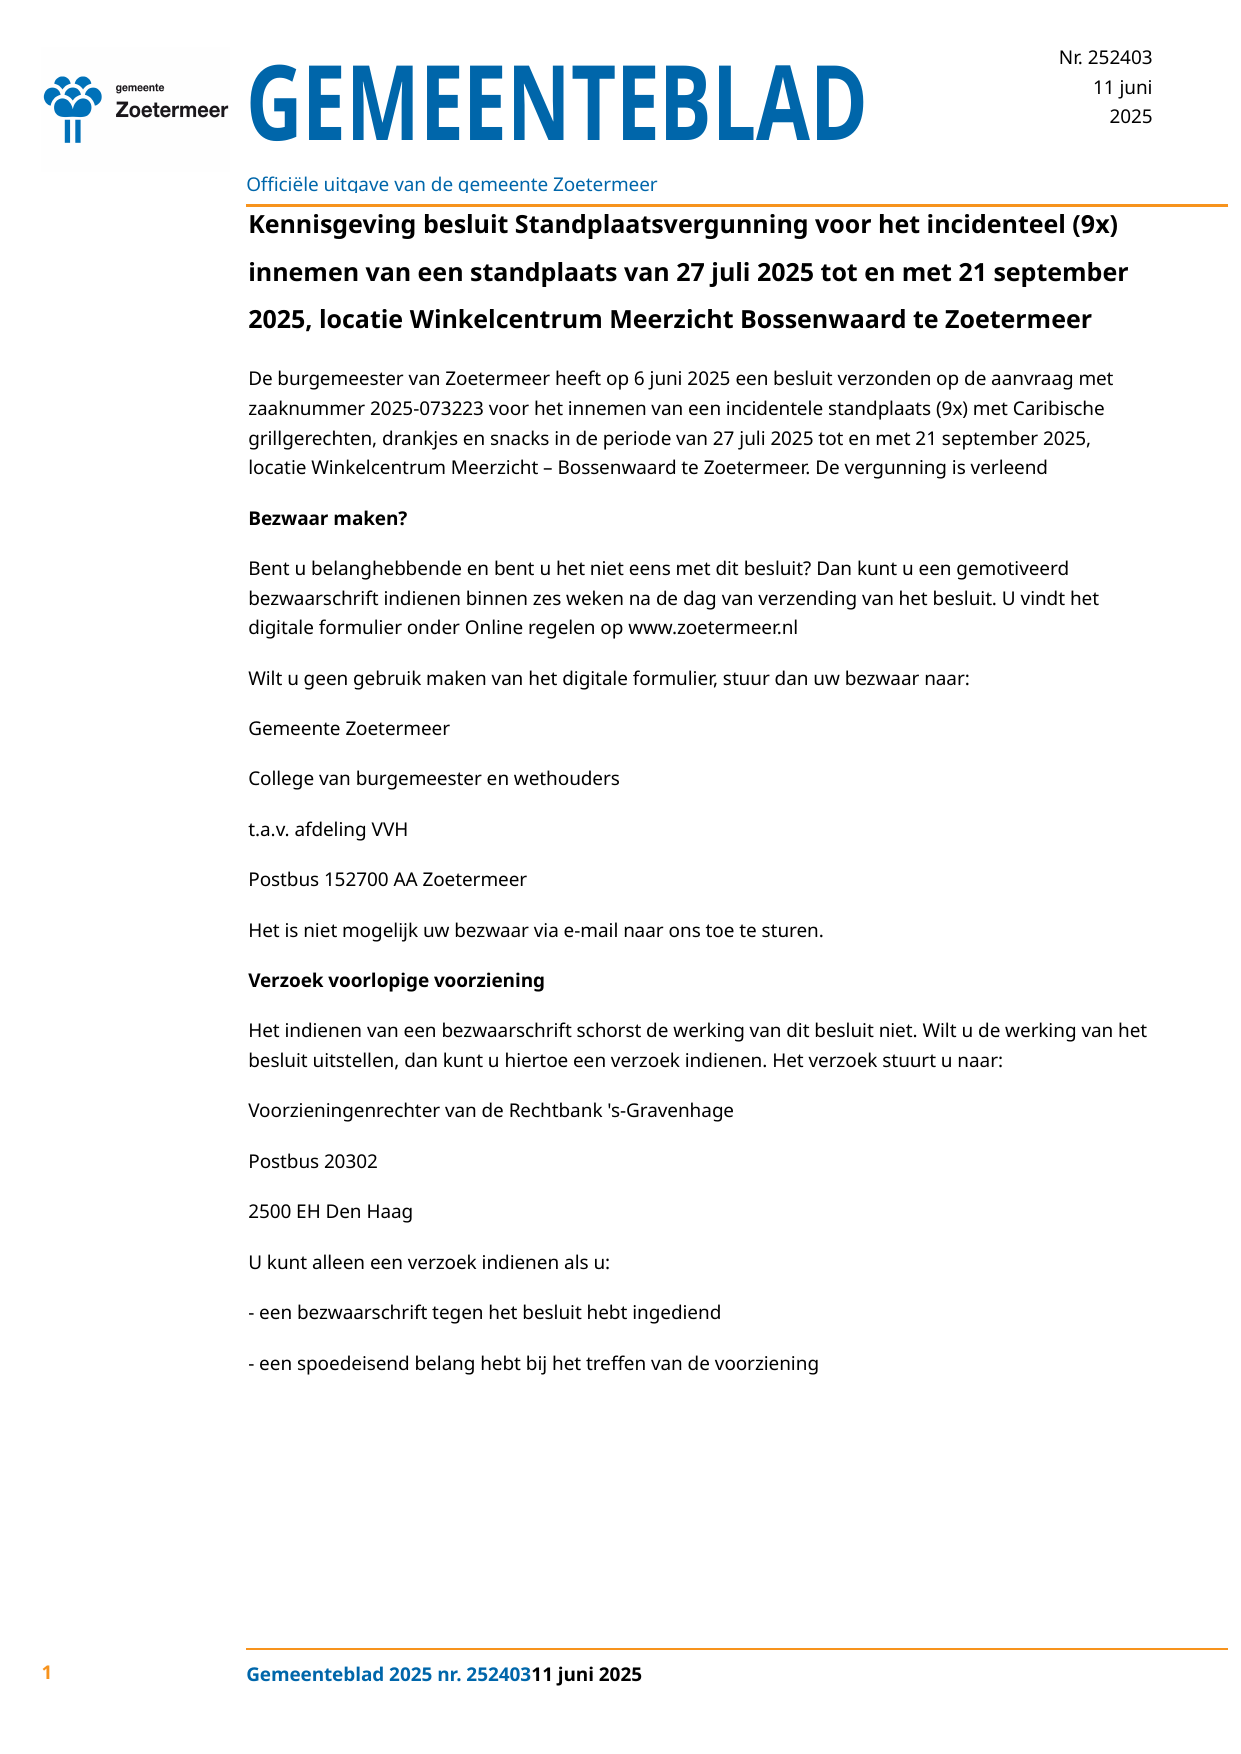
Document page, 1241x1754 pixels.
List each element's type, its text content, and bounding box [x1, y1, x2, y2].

text De burgemeester van Zoetermeer heeft op 6 juni 2025 een besluit verzonden op de aanvraag met zaaknummer 2025-073223 voor het innemen van een incidentele standplaats (9x) met Caribische grillgerechten, drankjes en snacks in de periode van 27 juli 2025 tot en met 21 september 2025, locatie Winkelcentrum Meerzicht – Bossenwaard te Zoetermeer. De vergunning is verleend [248, 366, 1152, 480]
text Het is niet mogelijk uw bezwaar via e-mail naar ons toe te sturen. [248, 917, 1152, 942]
text U kunt alleen een verzoek indienen als u: [248, 1249, 1152, 1274]
text Bent u belanghebbende en bent u het niet eens met dit besluit? Dan kunt u een gemotiveerd bezwaarschrift indienen binnen zes weken na de dag van verzending van het besluit. U vindt het digitale formulier onder Online regelen op www.zoetermeer.nl [248, 555, 1152, 640]
text t.a.v. afdeling VVH [248, 816, 1152, 842]
text Kennisgeving besluit Standplaatsvergunning voor het incidenteel (9x) innemen van een standplaats van 27 juli 2025 tot en met 21 september 2025, locatie Winkelcentrum Meerzicht Bossenwaard te Zoetermeer [248, 207, 1152, 336]
text Postbus 20302 [248, 1148, 1152, 1174]
picture [41, 47, 231, 172]
text Wilt u geen gebruik maken van het digitale formulier, stuur dan uw bezwaar naar: [248, 665, 1152, 690]
text Bezwaar maken? [248, 505, 1152, 530]
text - een spoedeisend belang hebt bij het treffen van de voorziening [248, 1350, 1152, 1375]
text Gemeente Zoetermeer [248, 715, 1152, 741]
text College van burgemeester en wethouders [248, 766, 1152, 791]
text Verzoek voorlopige voorziening [248, 967, 1152, 993]
text - een bezwaarschrift tegen het besluit hebt ingediend [248, 1299, 1152, 1325]
text Voorzieningenrechter van de Rechtbank 's-Gravenhage [248, 1098, 1152, 1123]
text Postbus 152700 AA Zoetermeer [248, 866, 1152, 892]
text Het indienen van een bezwaarschrift schorst de werking van dit besluit niet. Wilt u de werking van het besluit uitstellen, dan kunt u hiertoe een verzoek indienen. Het verzoek stuurt u naar: [248, 1018, 1152, 1073]
text 2500 EH Den Haag [248, 1198, 1152, 1224]
